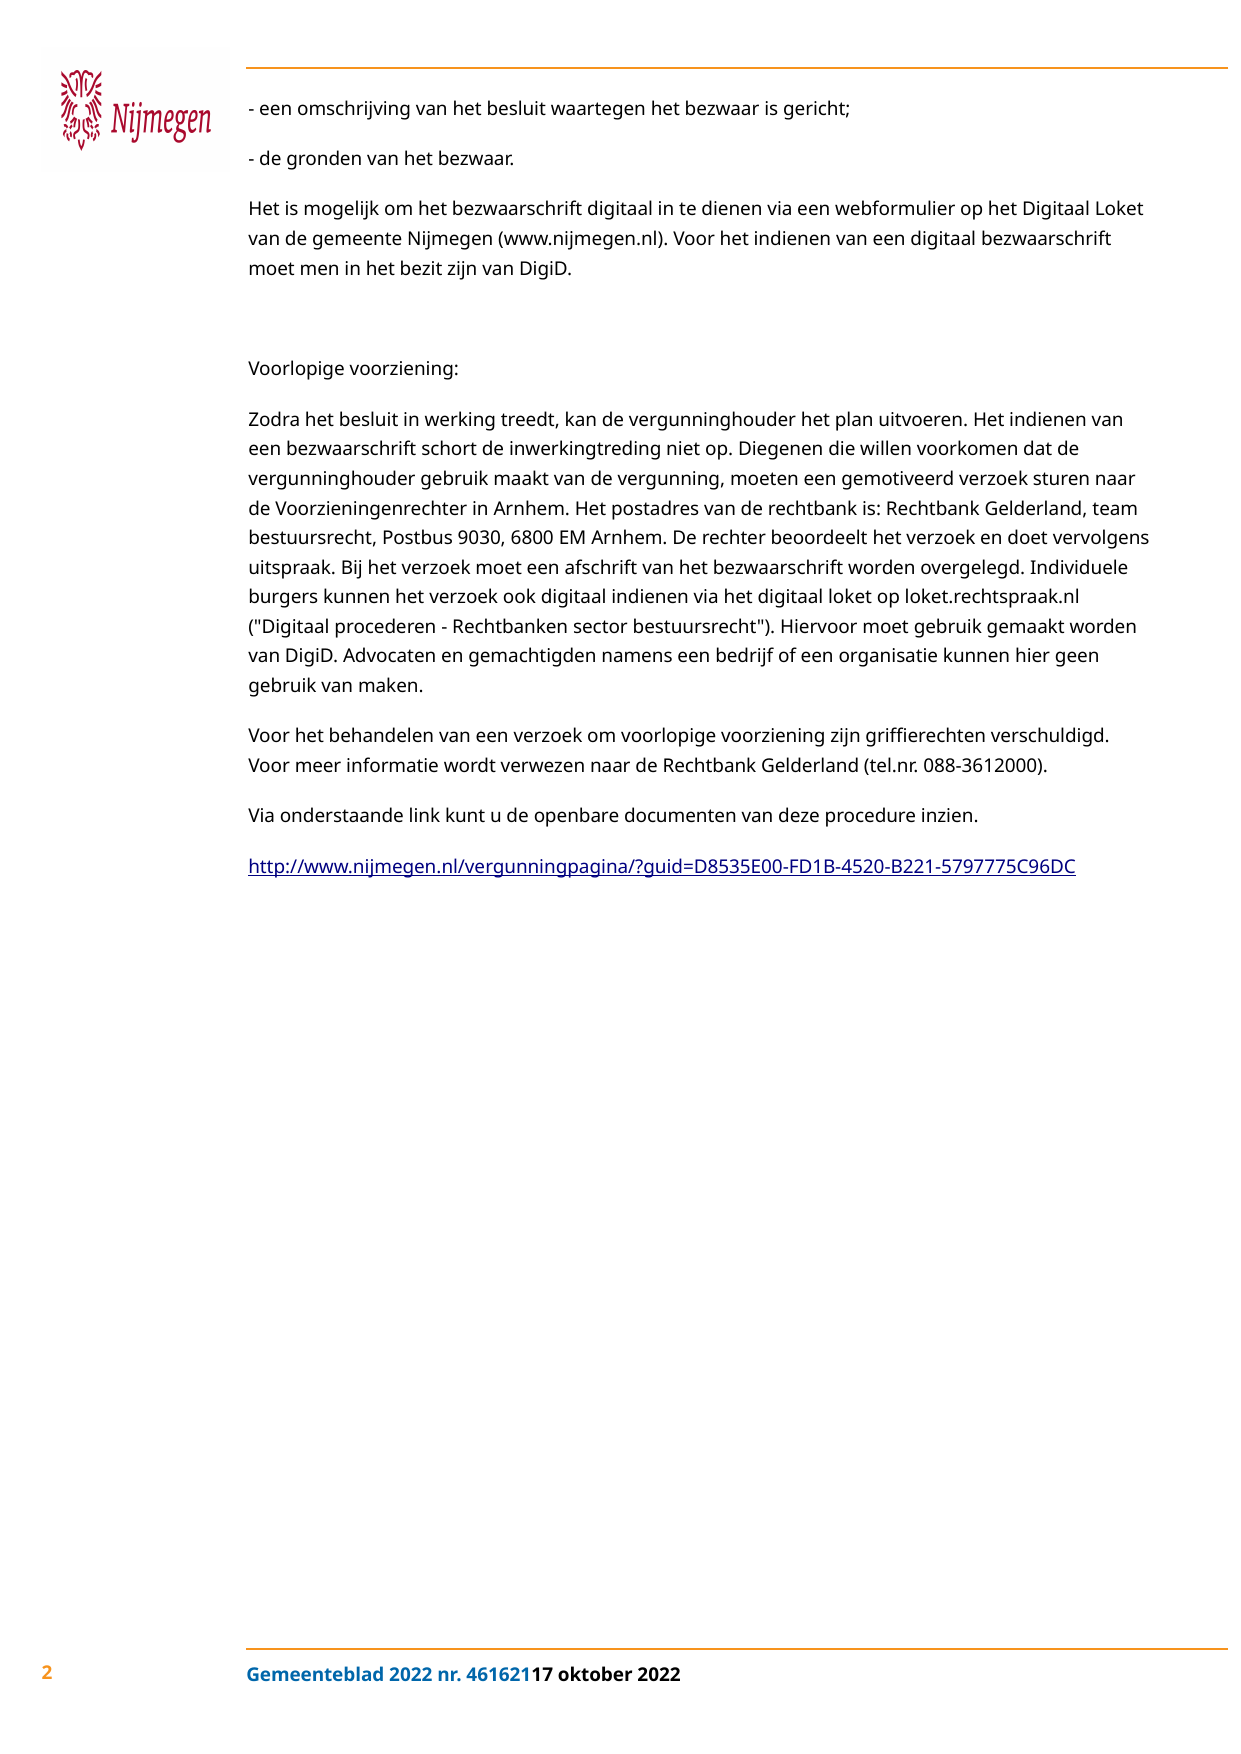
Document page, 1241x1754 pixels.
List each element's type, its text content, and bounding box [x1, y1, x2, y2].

text Voorlopige voorziening: [248, 356, 1152, 381]
text Het is mogelijk om het bezwaarschrift digitaal in te dienen via een webformulier op het Digitaal Loket van de gemeente Nijmegen (www.nijmegen.nl). Voor het indienen van een digitaal bezwaarschrift moet men in het bezit zijn van DigiD. [248, 196, 1152, 281]
text Via onderstaande link kunt u de openbare documenten van deze procedure inzien. [248, 803, 1152, 828]
text Voor het behandelen van een verzoek om voorlopige voorziening zijn griffierechten verschuldigd. Voor meer informatie wordt verwezen naar de Rechtbank Gelderland (tel.nr. 088-3612000). [248, 723, 1152, 778]
text - de gronden van het bezwaar. [248, 145, 1152, 171]
text Zodra het besluit in werking treedt, kan de vergunninghouder het plan uitvoeren. Het indienen van een bezwaarschrift schort de inwerkingtreding niet op. Diegenen die willen voorkomen dat de vergunninghouder gebruik maakt van de vergunning, moeten een gemotiveerd verzoek sturen naar de Voorzieningenrechter in Arnhem. Het postadres van de rechtbank is: Rechtbank Gelderland, team bestuursrecht, Postbus 9030, 6800 EM Arnhem. De rechter beoordeelt het verzoek en doet vervolgens uitspraak. Bij het verzoek moet een afschrift van het bezwaarschrift worden overgelegd. Individuele burgers kunnen het verzoek ook digitaal indienen via het digitaal loket op loket.rechtspraak.nl ("Digitaal procederen - Rechtbanken sector bestuursrecht"). Hiervoor moet gebruik gemaakt worden van DigiD. Advocaten en gemachtigden namens een bedrijf of een organisatie kunnen hier geen gebruik van maken. [248, 406, 1152, 698]
picture [41, 47, 231, 172]
text - een omschrijving van het besluit waartegen het bezwaar is gericht; [248, 95, 1152, 121]
text http://www.nijmegen.nl/vergunningpagina/?guid=D8535E00-FD1B-4520-B221-5797775C96DC [248, 853, 1152, 879]
